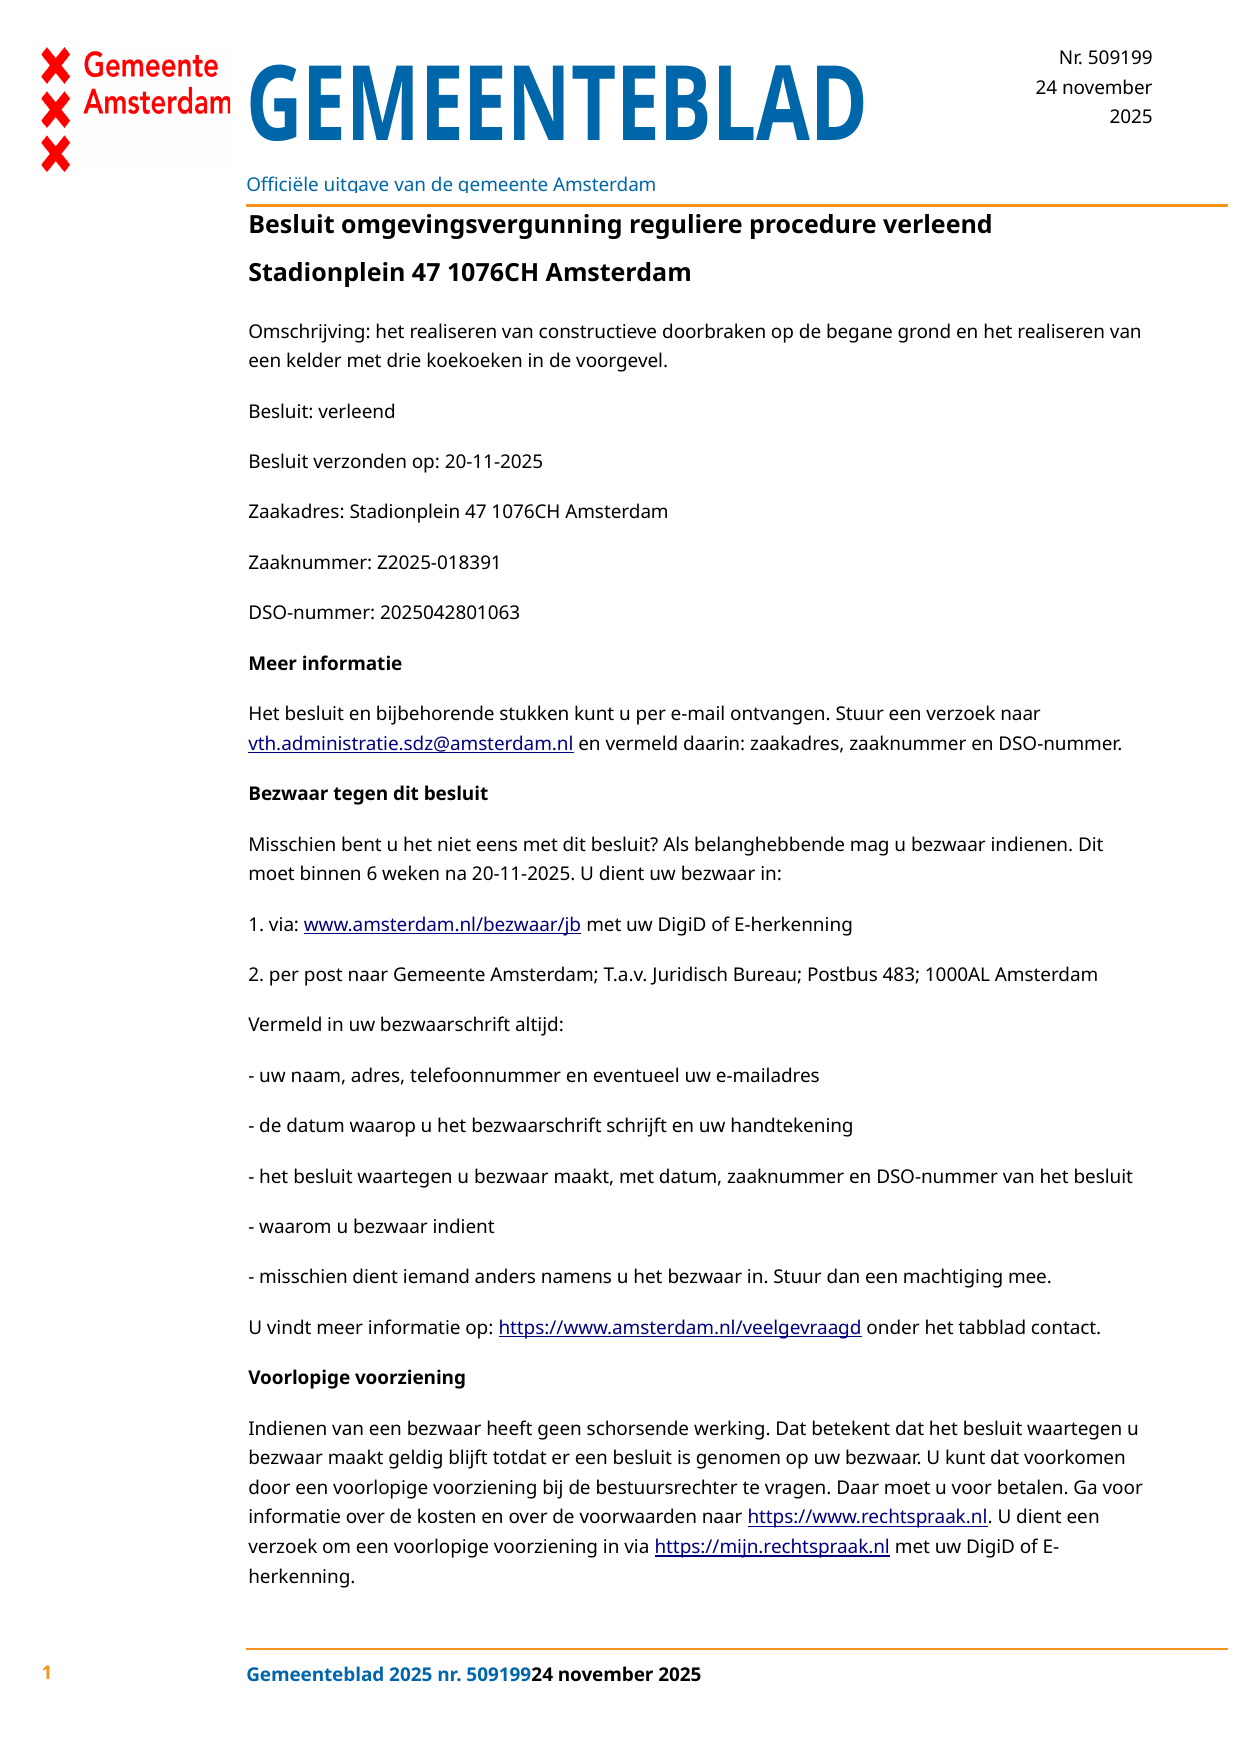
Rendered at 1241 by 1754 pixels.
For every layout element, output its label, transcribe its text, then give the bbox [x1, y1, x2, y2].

picture [41, 47, 231, 172]
text - waarom u bezwaar indient [248, 1213, 1152, 1239]
text Vermeld in uw bezwaarschrift altijd: [248, 1012, 1152, 1037]
text Misschien bent u het niet eens met dit besluit? Als belanghebbende mag u bezwaar indienen. Dit moet binnen 6 weken na 20-11-2025. U dient uw bezwaar in: [248, 831, 1152, 886]
text - de datum waarop u het bezwaarschrift schrijft en uw handtekening [248, 1112, 1152, 1138]
text Zaaknummer: Z2025-018391 [248, 549, 1152, 575]
text 1. via: www.amsterdam.nl/bezwaar/jb met uw DigiD of E-herkenning [248, 911, 1152, 937]
text Omschrijving: het realiseren van constructieve doorbraken op de begane grond en het realiseren van een kelder met drie koekoeken in de voorgevel. [248, 318, 1152, 373]
text Besluit verzonden op: 20-11-2025 [248, 448, 1152, 474]
text 2. per post naar Gemeente Amsterdam; T.a.v. Juridisch Bureau; Postbus 483; 1000AL Amsterdam [248, 961, 1152, 987]
text DSO-nummer: 2025042801063 [248, 599, 1152, 625]
text Het besluit en bijbehorende stukken kunt u per e-mail ontvangen. Stuur een verzoek naar vth.administratie.sdz@amsterdam.nl en vermeld daarin: zaakadres, zaaknummer en DSO-nummer. [248, 700, 1152, 756]
text Besluit omgevingsvergunning reguliere procedure verleend Stadionplein 47 1076CH Amsterdam [248, 207, 1152, 288]
text Zaakadres: Stadionplein 47 1076CH Amsterdam [248, 499, 1152, 524]
text - uw naam, adres, telefoonnummer en eventueel uw e-mailadres [248, 1062, 1152, 1088]
text U vindt meer informatie op: https://www.amsterdam.nl/veelgevraagd onder het tabblad contact. [248, 1314, 1152, 1340]
text - misschien dient iemand anders namens u het bezwaar in. Stuur dan een machtiging mee. [248, 1264, 1152, 1289]
text - het besluit waartegen u bezwaar maakt, met datum, zaaknummer en DSO-nummer van het besluit [248, 1163, 1152, 1189]
text Bezwaar tegen dit besluit [248, 780, 1152, 806]
text Meer informatie [248, 650, 1152, 676]
text Voorlopige voorziening [248, 1364, 1152, 1390]
text Indienen van een bezwaar heeft geen schorsende werking. Dat betekent dat het besluit waartegen u bezwaar maakt geldig blijft totdat er een besluit is genomen op uw bezwaar. U kunt dat voorkomen door een voorlopige voorziening bij de bestuursrechter te vragen. Daar moet u voor betalen. Ga voor informatie over de kosten en over de voorwaarden naar https://www.rechtspraak.nl. U dient een verzoek om een voorlopige voorziening in via https://mijn.rechtspraak.nl met uw DigiD of E-herkenning. [248, 1415, 1152, 1589]
text Besluit: verleend [248, 398, 1152, 424]
